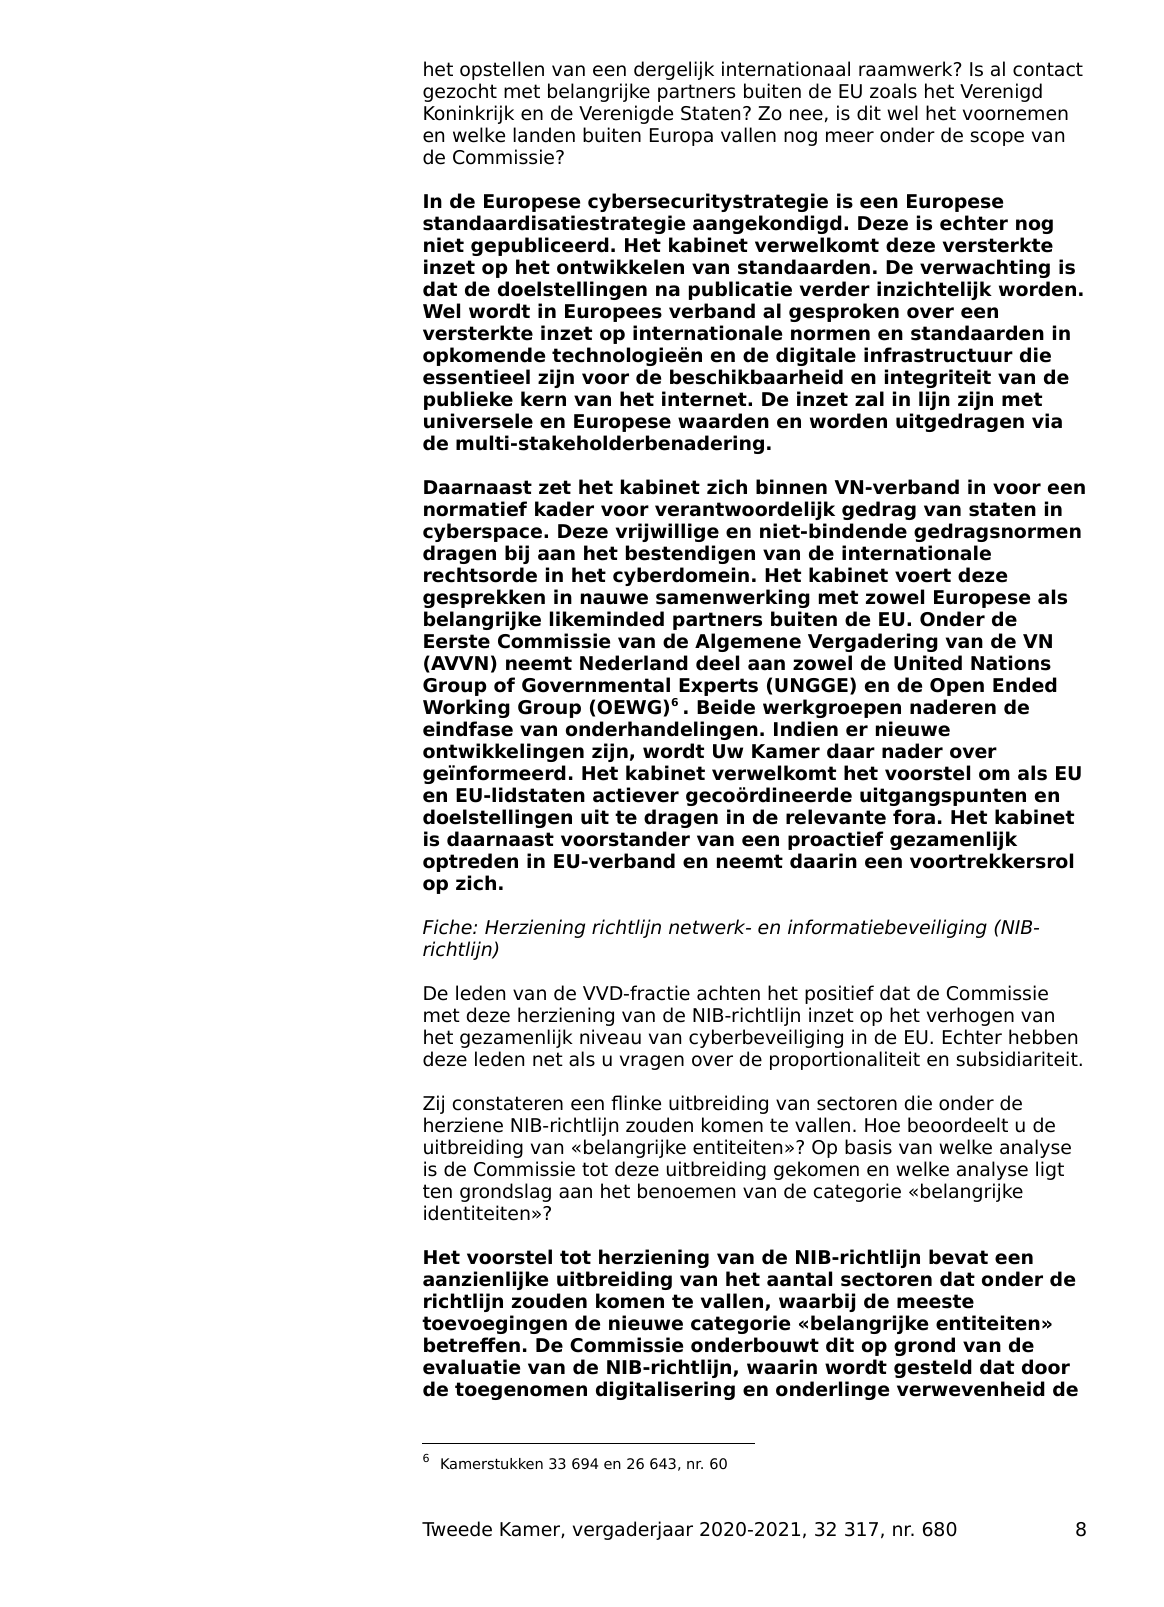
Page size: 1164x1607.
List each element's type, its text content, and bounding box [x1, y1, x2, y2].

text Kamerstukken 33 694 en 26 643, nr. 60 [422, 1452, 1087, 1474]
text het opstellen van een dergelijk internationaal raamwerk? Is al contact gezocht met belangrijke partners buiten de EU zoals het Verenigd Koninkrijk en de Verenigde Staten? Zo nee, is dit wel het voornemen en welke landen buiten Europa vallen nog meer onder de scope van de Commissie? [422, 59, 1087, 169]
text Daarnaast zet het kabinet zich binnen VN-verband in voor een normatief kader voor verantwoordelijk gedrag van staten in cyberspace. Deze vrijwillige en niet-bindende gedragsnormen dragen bij aan het bestendigen van de internationale rechtsorde in het cyberdomein. Het kabinet voert deze gesprekken in nauwe samenwerking met zowel Europese als belangrijke likeminded partners buiten de EU. Onder de Eerste Commissie van de Algemene Vergadering van de VN (AVVN) neemt Nederland deel aan zowel de United Nations Group of Governmental Experts (UNGGE) en de Open Ended Working Group (OEWG). Beide werkgroepen naderen de eindfase van onderhandelingen. Indien er nieuwe ontwikkelingen zijn, wordt Uw Kamer daar nader over geïnformeerd. Het kabinet verwelkomt het voorstel om als EU en EU-lidstaten actiever gecoördineerde uitgangspunten en doelstellingen uit te dragen in de relevante fora. Het kabinet is daarnaast voorstander van een proactief gezamenlijk optreden in EU-verband en neemt daarin een voortrekkersrol op zich. [422, 477, 1087, 895]
text Het voorstel tot herziening van de NIB-richtlijn bevat een aanzienlijke uitbreiding van het aantal sectoren dat onder de richtlijn zouden komen te vallen, waarbij de meeste toevoegingen de nieuwe categorie «belangrijke entiteiten» betreffen. De Commissie onderbouwt dit op grond van de evaluatie van de NIB-richtlijn, waarin wordt gesteld dat door de toegenomen digitalisering en onderlinge verwevenheid de [422, 1247, 1087, 1401]
subtitle Fiche: Herziening richtlijn netwerk- en informatiebeveiliging (NIB-richtlijn) [422, 917, 1087, 961]
text In de Europese cybersecuritystrategie is een Europese standaardisatiestrategie aangekondigd. Deze is echter nog niet gepubliceerd. Het kabinet verwelkomt deze versterkte inzet op het ontwikkelen van standaarden. De verwachting is dat de doelstellingen na publicatie verder inzichtelijk worden. Wel wordt in Europees verband al gesproken over een versterkte inzet op internationale normen en standaarden in opkomende technologieën en de digitale infrastructuur die essentieel zijn voor de beschikbaarheid en integriteit van de publieke kern van het internet. De inzet zal in lijn zijn met universele en Europese waarden en worden uitgedragen via de multi-stakeholderbenadering. [422, 191, 1087, 455]
text Zij constateren een flinke uitbreiding van sectoren die onder de herziene NIB-richtlijn zouden komen te vallen. Hoe beoordeelt u de uitbreiding van «belangrijke entiteiten»? Op basis van welke analyse is de Commissie tot deze uitbreiding gekomen en welke analyse ligt ten grondslag aan het benoemen van de categorie «belangrijke identiteiten»? [422, 1093, 1087, 1225]
text De leden van de VVD-fractie achten het positief dat de Commissie met deze herziening van de NIB-richtlijn inzet op het verhogen van het gezamenlijk niveau van cyberbeveiliging in de EU. Echter hebben deze leden net als u vragen over de proportionaliteit en subsidiariteit. [422, 983, 1087, 1071]
